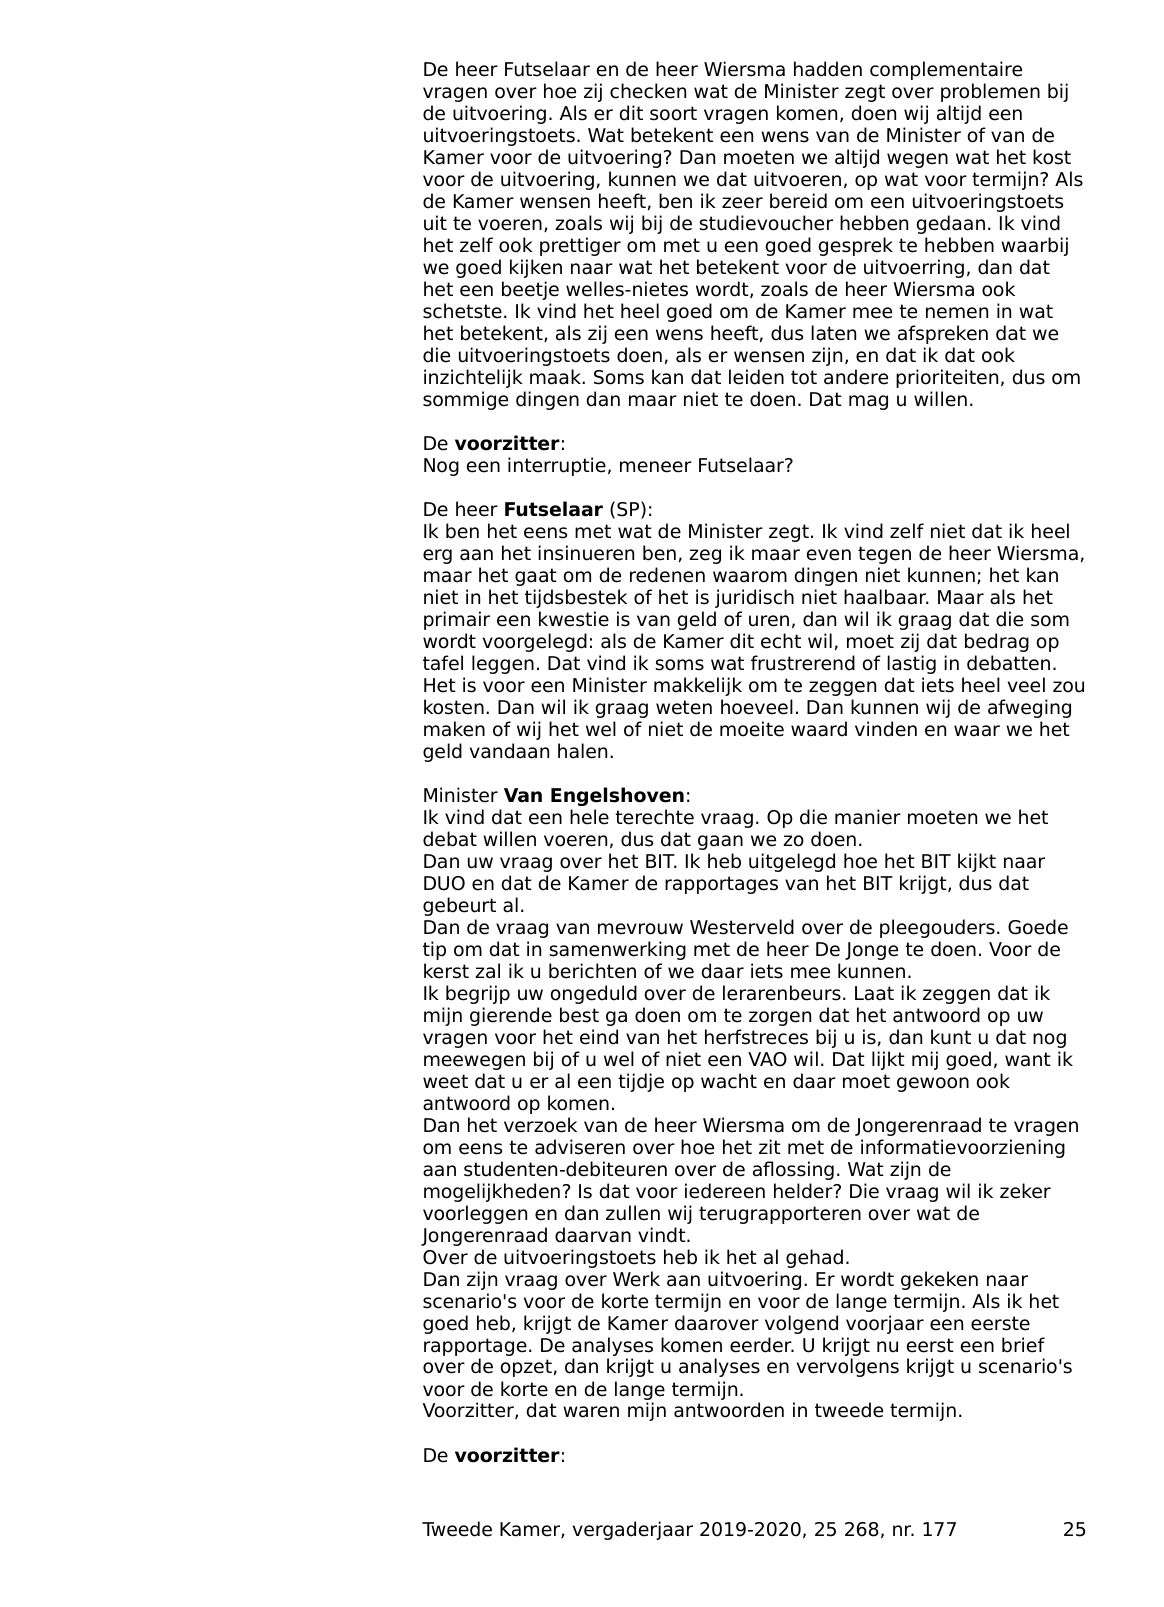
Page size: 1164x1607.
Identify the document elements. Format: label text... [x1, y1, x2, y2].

text De voorzitter: [422, 433, 1087, 455]
text Dan uw vraag over het BIT. Ik heb uitgelegd hoe het BIT kijkt naar DUO en dat de Kamer de rapportages van het BIT krijgt, dus dat gebeurt al. [422, 851, 1087, 917]
text Minister Van Engelshoven: [422, 785, 1087, 807]
text De heer Futselaar (SP): [422, 499, 1087, 521]
text Ik vind dat een hele terechte vraag. Op die manier moeten we het debat willen voeren, dus dat gaan we zo doen. [422, 807, 1087, 851]
text Voorzitter, dat waren mijn antwoorden in tweede termijn. [422, 1400, 1087, 1422]
text De heer Futselaar en de heer Wiersma hadden complementaire vragen over hoe zij checken wat de Minister zegt over problemen bij de uitvoering. Als er dit soort vragen komen, doen wij altijd een uitvoeringstoets. Wat betekent een wens van de Minister of van de Kamer voor de uitvoering? Dan moeten we altijd wegen wat het kost voor de uitvoering, kunnen we dat uitvoeren, op wat voor termijn? Als de Kamer wensen heeft, ben ik zeer bereid om een uitvoeringstoets uit te voeren, zoals wij bij de studievoucher hebben gedaan. Ik vind het zelf ook prettiger om met u een goed gesprek te hebben waarbij we goed kijken naar wat het betekent voor de uitvoerring, dan dat het een beetje welles-nietes wordt, zoals de heer Wiersma ook schetste. Ik vind het heel goed om de Kamer mee te nemen in wat het betekent, als zij een wens heeft, dus laten we afspreken dat we die uitvoeringstoets doen, als er wensen zijn, en dat ik dat ook inzichtelijk maak. Soms kan dat leiden tot andere prioriteiten, dus om sommige dingen dan maar niet te doen. Dat mag u willen. [422, 59, 1087, 411]
text Ik begrijp uw ongeduld over de lerarenbeurs. Laat ik zeggen dat ik mijn gierende best ga doen om te zorgen dat het antwoord op uw vragen voor het eind van het herfstreces bij u is, dan kunt u dat nog meewegen bij of u wel of niet een VAO wil. Dat lijkt mij goed, want ik weet dat u er al een tijdje op wacht en daar moet gewoon ook antwoord op komen. [422, 983, 1087, 1115]
text Dan de vraag van mevrouw Westerveld over de pleegouders. Goede tip om dat in samenwerking met de heer De Jonge te doen. Voor de kerst zal ik u berichten of we daar iets mee kunnen. [422, 917, 1087, 983]
text Ik ben het eens met wat de Minister zegt. Ik vind zelf niet dat ik heel erg aan het insinueren ben, zeg ik maar even tegen de heer Wiersma, maar het gaat om de redenen waarom dingen niet kunnen; het kan niet in het tijdsbestek of het is juridisch niet haalbaar. Maar als het primair een kwestie is van geld of uren, dan wil ik graag dat die som wordt voorgelegd: als de Kamer dit echt wil, moet zij dat bedrag op tafel leggen. Dat vind ik soms wat frustrerend of lastig in debatten. Het is voor een Minister makkelijk om te zeggen dat iets heel veel zou kosten. Dan wil ik graag weten hoeveel. Dan kunnen wij de afweging maken of wij het wel of niet de moeite waard vinden en waar we het geld vandaan halen. [422, 521, 1087, 763]
text De voorzitter: [422, 1444, 1087, 1467]
text Nog een interruptie, meneer Futselaar? [422, 455, 1087, 477]
text Over de uitvoeringstoets heb ik het al gehad. [422, 1247, 1087, 1268]
text Dan zijn vraag over Werk aan uitvoering. Er wordt gekeken naar scenario's voor de korte termijn en voor de lange termijn. Als ik het goed heb, krijgt de Kamer daarover volgend voorjaar een eerste rapportage. De analyses komen eerder. U krijgt nu eerst een brief over de opzet, dan krijgt u analyses en vervolgens krijgt u scenario's voor de korte en de lange termijn. [422, 1268, 1087, 1400]
text Dan het verzoek van de heer Wiersma om de Jongerenraad te vragen om eens te adviseren over hoe het zit met de informatievoorziening aan studenten-debiteuren over de aflossing. Wat zijn de mogelijkheden? Is dat voor iedereen helder? Die vraag wil ik zeker voorleggen en dan zullen wij terugrapporteren over wat de Jongerenraad daarvan vindt. [422, 1115, 1087, 1247]
